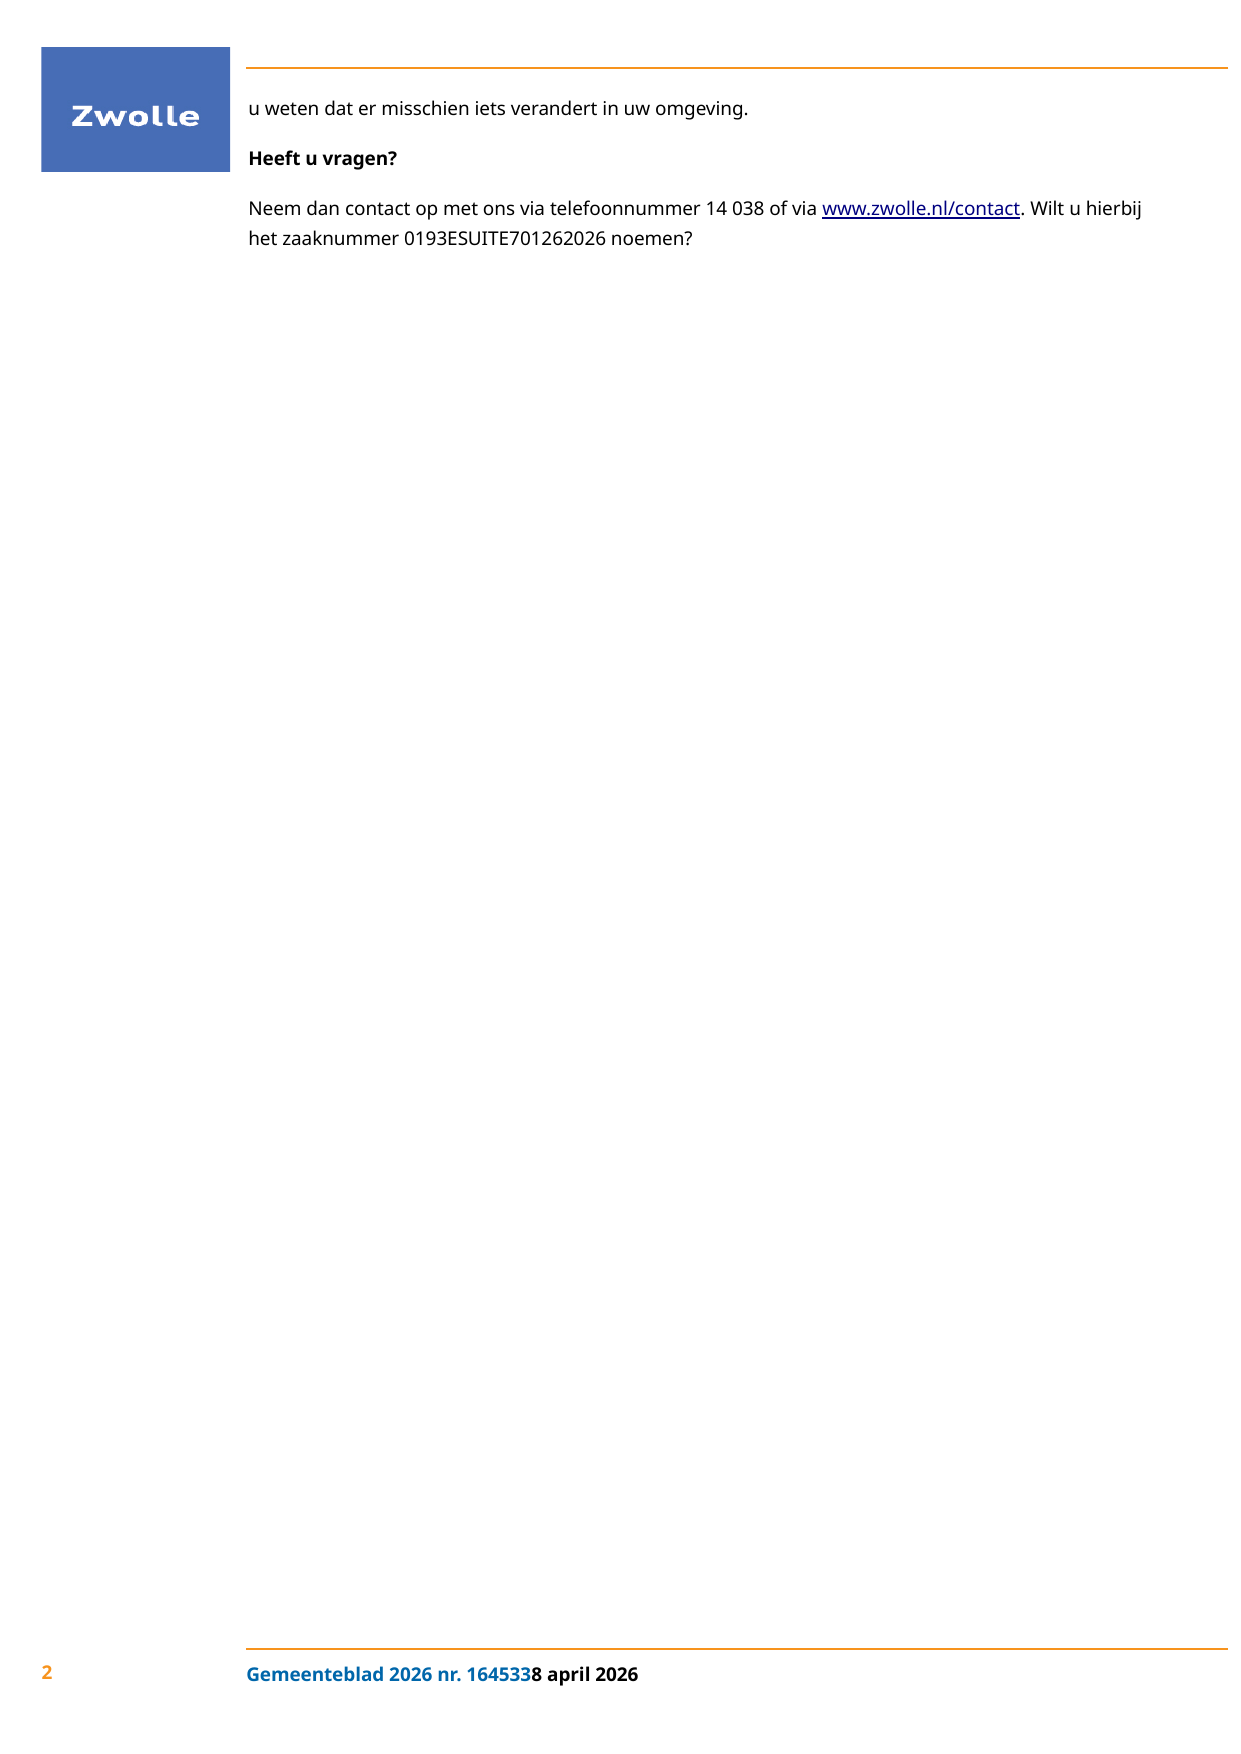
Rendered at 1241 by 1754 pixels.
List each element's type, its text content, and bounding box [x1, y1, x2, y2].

text Neem dan contact op met ons via telefoonnummer 14 038 of via www.zwolle.nl/contact. Wilt u hierbij het zaaknummer 0193ESUITE701262026 noemen? [248, 196, 1152, 251]
text Heeft u vragen? [248, 145, 1152, 171]
picture [41, 47, 231, 172]
text u weten dat er misschien iets verandert in uw omgeving. [248, 95, 1152, 121]
